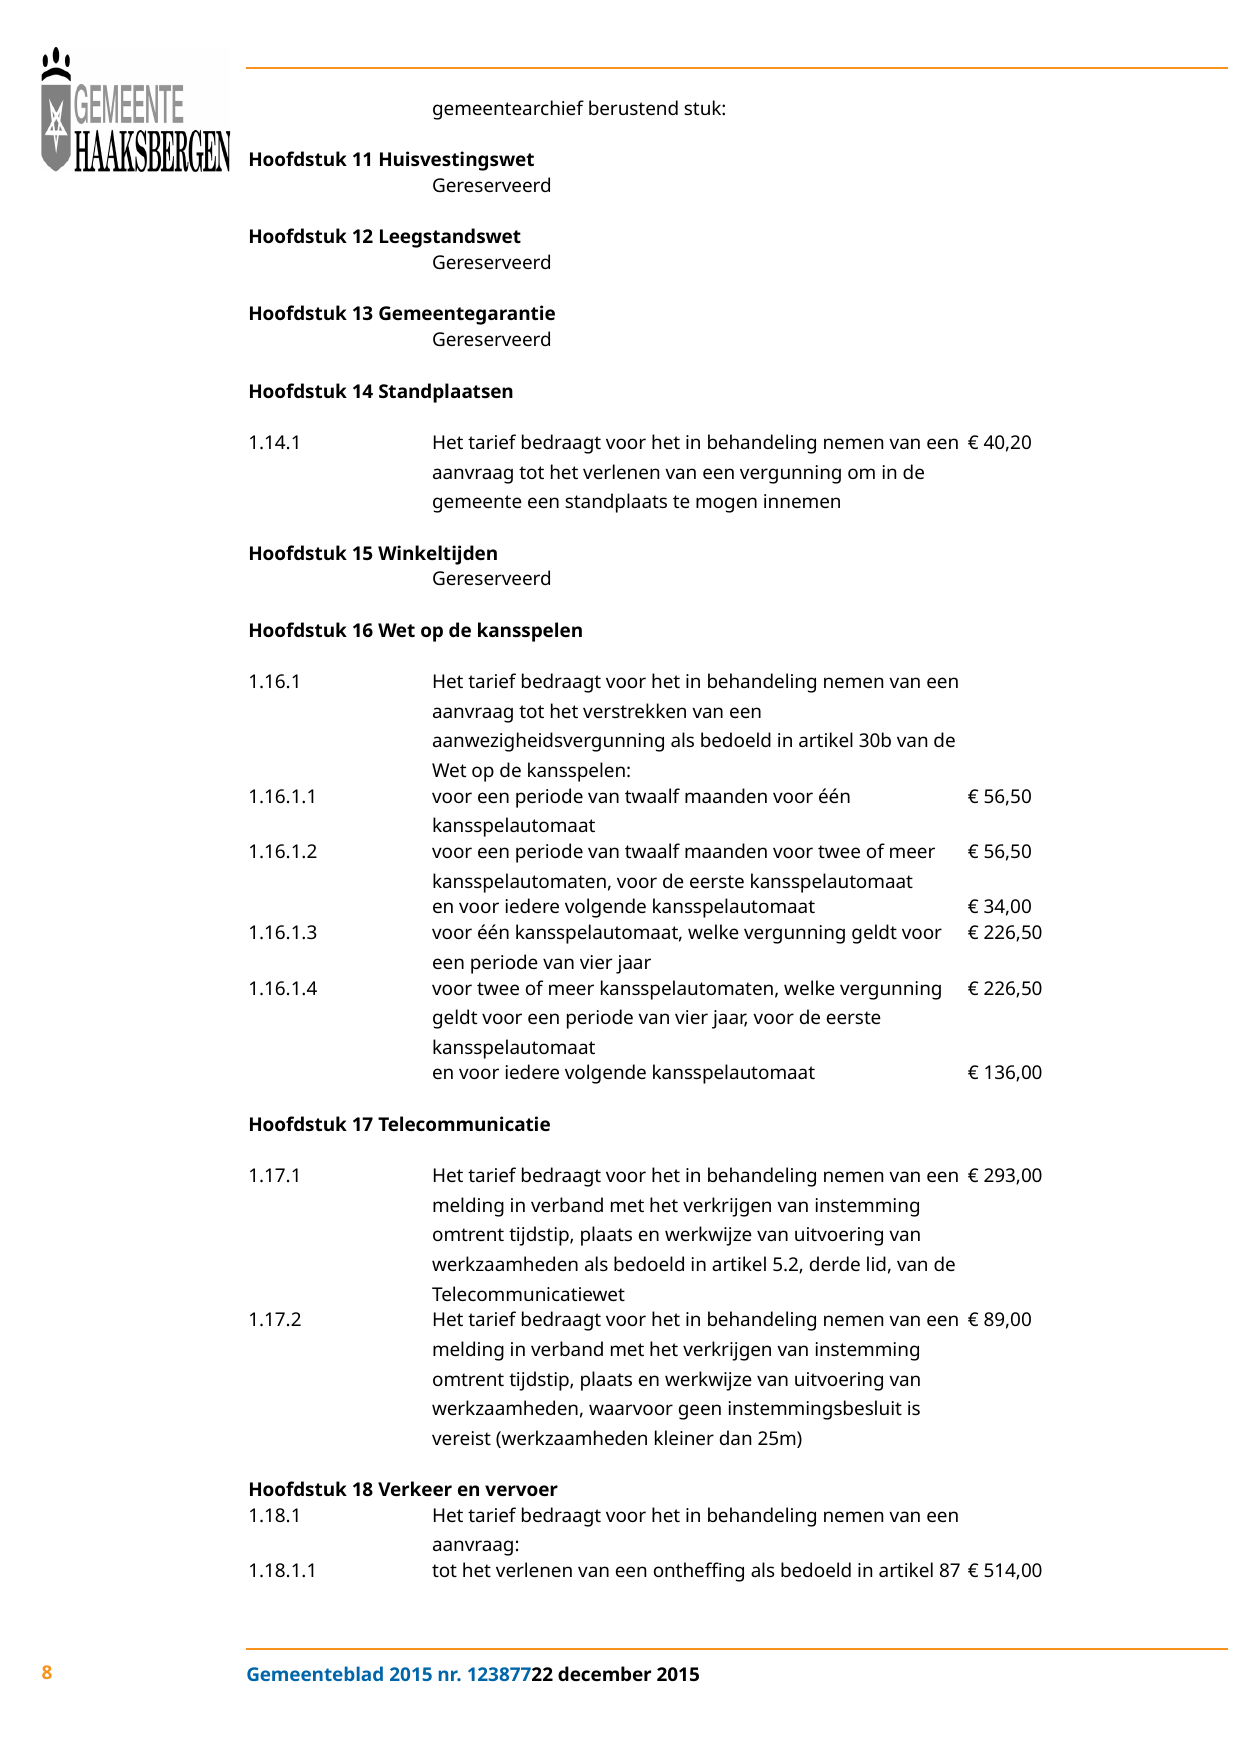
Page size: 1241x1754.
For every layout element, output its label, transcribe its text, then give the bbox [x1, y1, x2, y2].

table_cell € 34,00 [968, 894, 1152, 919]
table_cell [968, 275, 1152, 301]
table_cell [248, 894, 432, 919]
table_cell [248, 1085, 432, 1111]
table_cell € 56,50 [968, 783, 1152, 838]
table_cell [968, 95, 1152, 121]
table_cell [968, 1085, 1152, 1111]
table_cell 1.16.1.3 [248, 919, 432, 975]
table_cell Het tarief bedraagt voor het in behandeling nemen van een melding in verband met het verkrijgen van instemming omtrent tijdstip, plaats en werkwijze van uitvoering van werkzaamheden, waarvoor geen instemmingsbesluit is vereist (werkzaamheden kleiner dan 25m) [432, 1307, 968, 1451]
table_cell Hoofdstuk 13 Gemeentegarantie [248, 301, 968, 326]
table_cell [968, 591, 1152, 617]
table_cell [968, 198, 1152, 223]
table_cell € 226,50 [968, 919, 1152, 975]
table_cell [968, 514, 1152, 540]
table_cell [968, 566, 1152, 591]
table_cell voor een periode van twaalf maanden voor twee of meer kansspelautomaten, voor de eerste kansspelautomaat [432, 838, 968, 894]
table_cell Gereserveerd [432, 249, 968, 275]
table_cell [248, 326, 432, 352]
table_cell Gereserveerd [432, 172, 968, 198]
table_cell Hoofdstuk 16 Wet op de kansspelen [248, 617, 968, 643]
table_cell € 89,00 [968, 1307, 1152, 1451]
table_cell [248, 95, 432, 121]
table_cell Hoofdstuk 14 Standplaatsen [248, 378, 968, 403]
table_cell [248, 404, 432, 429]
table_cell [968, 326, 1152, 352]
table_cell [968, 1451, 1152, 1476]
table_cell [968, 617, 1152, 643]
table_cell [432, 591, 968, 617]
table_cell [968, 669, 1152, 783]
table_cell Het tarief bedraagt voor het in behandeling nemen van een melding in verband met het verkrijgen van instemming omtrent tijdstip, plaats en werkwijze van uitvoering van werkzaamheden als bedoeld in artikel 5.2, derde lid, van de Telecommunicatiewet [432, 1163, 968, 1307]
table_cell € 136,00 [968, 1060, 1152, 1085]
table_cell voor twee of meer kansspelautomaten, welke vergunning geldt voor een periode van vier jaar, voor de eerste kansspelautomaat [432, 975, 968, 1059]
table_cell [968, 146, 1152, 172]
table_cell 1.16.1.4 [248, 975, 432, 1059]
table_cell [248, 121, 432, 146]
table_cell 1.17.2 [248, 1307, 432, 1451]
table_cell [968, 249, 1152, 275]
table_cell [432, 1451, 968, 1476]
table_cell [968, 378, 1152, 403]
table_cell [248, 1137, 432, 1162]
table_cell [968, 301, 1152, 326]
table_cell € 40,20 [968, 429, 1152, 514]
table_cell Het tarief bedraagt voor het in behandeling nemen van een aanvraag tot het verstrekken van een aanwezigheidsvergunning als bedoeld in artikel 30b van de Wet op de kansspelen: [432, 669, 968, 783]
table_cell voor een periode van twaalf maanden voor één kansspelautomaat [432, 783, 968, 838]
table_cell [432, 275, 968, 301]
table_cell tot het verlenen van een ontheffing als bedoeld in artikel 87 [432, 1558, 968, 1583]
table_cell 1.18.1 [248, 1502, 432, 1557]
table_cell [432, 643, 968, 668]
table_cell en voor iedere volgende kansspelautomaat [432, 894, 968, 919]
table_cell [432, 404, 968, 429]
table_cell [248, 1060, 432, 1085]
table_cell en voor iedere volgende kansspelautomaat [432, 1060, 968, 1085]
table_cell 1.17.1 [248, 1163, 432, 1307]
table_cell [432, 514, 968, 540]
table_cell [248, 275, 432, 301]
table_cell [248, 352, 432, 378]
picture [41, 47, 231, 172]
table_cell [968, 224, 1152, 249]
table_cell [968, 643, 1152, 668]
table_cell € 56,50 [968, 838, 1152, 894]
table_cell [968, 1111, 1152, 1137]
table_cell 1.16.1.1 [248, 783, 432, 838]
table_cell [968, 1476, 1152, 1502]
table_cell Hoofdstuk 11 Huisvestingswet [248, 146, 968, 172]
table_cell [248, 643, 432, 668]
table_cell [968, 352, 1152, 378]
table_cell [248, 1451, 432, 1476]
table_cell 1.14.1 [248, 429, 432, 514]
table_cell [968, 1502, 1152, 1557]
table_cell € 226,50 [968, 975, 1152, 1059]
table_cell [432, 1137, 968, 1162]
table_cell Gereserveerd [432, 566, 968, 591]
table_cell [432, 198, 968, 223]
table_cell [968, 1137, 1152, 1162]
table_cell Hoofdstuk 12 Leegstandswet [248, 224, 968, 249]
table_cell [248, 172, 432, 198]
table_cell [968, 404, 1152, 429]
table_cell [248, 566, 432, 591]
table_cell € 293,00 [968, 1163, 1152, 1307]
table_cell Het tarief bedraagt voor het in behandeling nemen van een aanvraag: [432, 1502, 968, 1557]
table_cell [432, 1085, 968, 1111]
table_cell gemeentearchief berustend stuk: [432, 95, 968, 121]
table_cell [432, 352, 968, 378]
table_cell Gereserveerd [432, 326, 968, 352]
table_cell Het tarief bedraagt voor het in behandeling nemen van een aanvraag tot het verlenen van een vergunning om in de gemeente een standplaats te mogen innemen [432, 429, 968, 514]
table_cell [248, 249, 432, 275]
table_cell [248, 198, 432, 223]
table_cell [432, 121, 968, 146]
table_cell 1.18.1.1 [248, 1558, 432, 1583]
table_cell [248, 591, 432, 617]
table_cell [248, 514, 432, 540]
table_cell 1.16.1 [248, 669, 432, 783]
table_cell 1.16.1.2 [248, 838, 432, 894]
table_cell [968, 172, 1152, 198]
table_cell € 514,00 [968, 1558, 1152, 1583]
table_cell Hoofdstuk 18 Verkeer en vervoer [248, 1476, 968, 1502]
table_cell [968, 121, 1152, 146]
table_cell Hoofdstuk 17 Telecommunicatie [248, 1111, 968, 1137]
table_cell voor één kansspelautomaat, welke vergunning geldt voor een periode van vier jaar [432, 919, 968, 975]
table_cell [968, 540, 1152, 566]
table_cell Hoofdstuk 15 Winkeltijden [248, 540, 968, 566]
